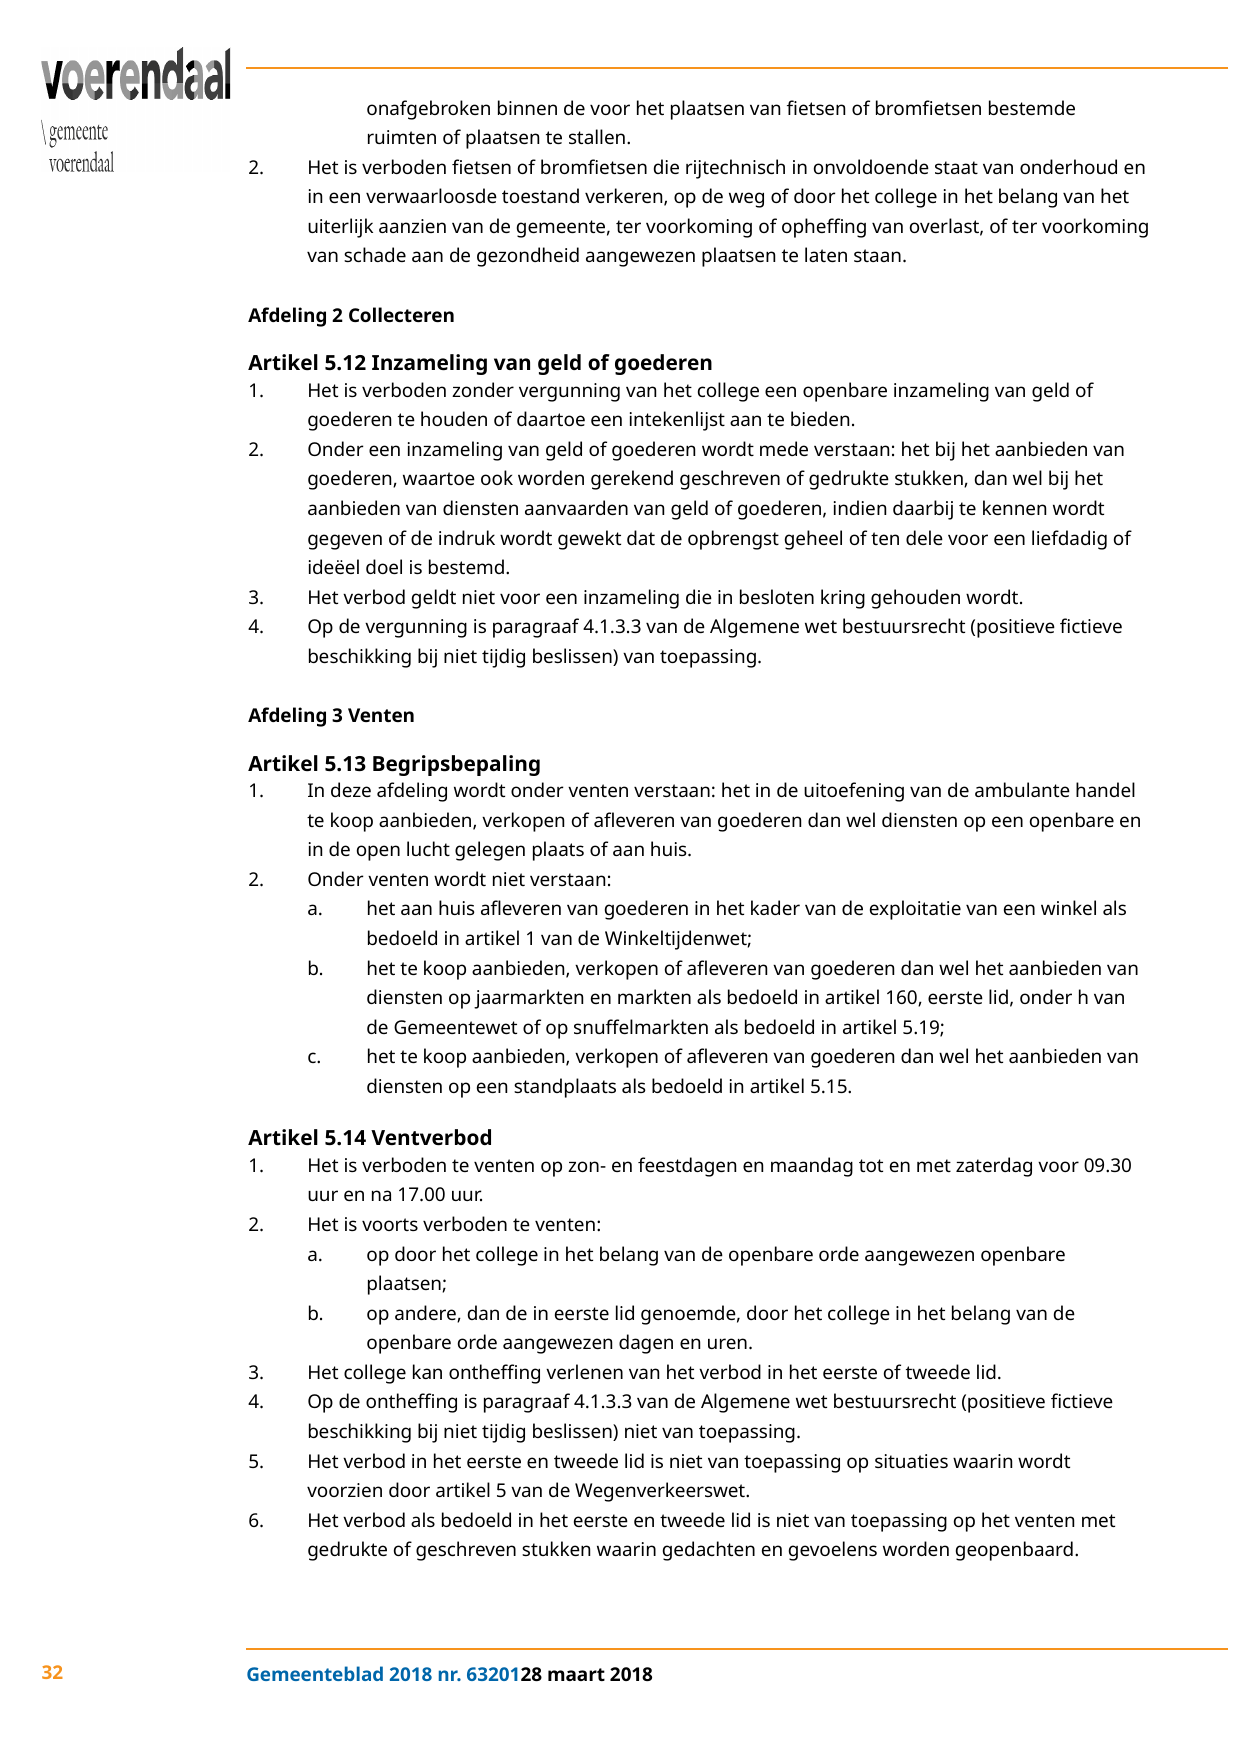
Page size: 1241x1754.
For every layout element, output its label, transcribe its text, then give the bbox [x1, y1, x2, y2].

list Het verbod in het eerste en tweede lid is niet van toepassing op situaties waarin wordt voorzien door artikel 5 van de Wegenverkeerswet. [248, 1448, 1152, 1503]
list Op de ontheffing is paragraaf 4.1.3.3 van de Algemene wet bestuursrecht (positieve fictieve beschikking bij niet tijdig beslissen) niet van toepassing. [248, 1389, 1152, 1444]
list het te koop aanbieden, verkopen of afleveren van goederen dan wel het aanbieden van diensten op jaarmarkten en markten als bedoeld in artikel 160, eerste lid, onder h van de Gemeentewet of op snuffelmarkten als bedoeld in artikel 5.19; [307, 955, 1152, 1040]
list Het verbod geldt niet voor een inzameling die in besloten kring gehouden wordt. [248, 584, 1152, 610]
list In deze afdeling wordt onder venten verstaan: het in de uitoefening van de ambulante handel te koop aanbieden, verkopen of afleveren van goederen dan wel diensten op een openbare en in de open lucht gelegen plaats of aan huis. [248, 777, 1152, 862]
list Het is voorts verboden te venten: [248, 1211, 1152, 1237]
text Artikel 5.12 Inzameling van geld of goederen [248, 348, 1152, 377]
text Afdeling 2 Collecteren [248, 302, 1152, 328]
text Artikel 5.14 Ventverbod [248, 1123, 1152, 1152]
list op door het college in het belang van de openbare orde aangewezen openbare plaatsen; [307, 1241, 1152, 1296]
text Afdeling 3 Venten [248, 702, 1152, 728]
picture [41, 47, 231, 172]
list op andere, dan de in eerste lid genoemde, door het college in het belang van de openbare orde aangewezen dagen en uren. [307, 1300, 1152, 1355]
list Onder venten wordt niet verstaan: [248, 866, 1152, 892]
list Het is verboden te venten op zon- en feestdagen en maandag tot en met zaterdag voor 09.30 uur en na 17.00 uur. [248, 1152, 1152, 1207]
list Op de vergunning is paragraaf 4.1.3.3 van de Algemene wet bestuursrecht (positieve fictieve beschikking bij niet tijdig beslissen) van toepassing. [248, 613, 1152, 669]
list Het college kan ontheffing verlenen van het verbod in het eerste of tweede lid. [248, 1359, 1152, 1385]
list het aan huis afleveren van goederen in het kader van de exploitatie van een winkel als bedoeld in artikel 1 van de Winkeltijdenwet; [307, 896, 1152, 951]
text Artikel 5.13 Begripsbepaling [248, 749, 1152, 777]
list het te koop aanbieden, verkopen of afleveren van goederen dan wel het aanbieden van diensten op een standplaats als bedoeld in artikel 5.15. [307, 1043, 1152, 1099]
list Het verbod als bedoeld in het eerste en tweede lid is niet van toepassing op het venten met gedrukte of geschreven stukken waarin gedachten en gevoelens worden geopenbaard. [248, 1507, 1152, 1562]
list onafgebroken binnen de voor het plaatsen van fietsen of bromfietsen bestemde ruimten of plaatsen te stallen. [307, 95, 1152, 150]
list Het is verboden fietsen of bromfietsen die rijtechnisch in onvoldoende staat van onderhoud en in een verwaarloosde toestand verkeren, op de weg of door het college in het belang van het uiterlijk aanzien van de gemeente, ter voorkoming of opheffing van overlast, of ter voorkoming van schade aan de gezondheid aangewezen plaatsen te laten staan. [248, 154, 1152, 268]
list Het is verboden zonder vergunning van het college een openbare inzameling van geld of goederen te houden of daartoe een intekenlijst aan te bieden. [248, 377, 1152, 432]
list Onder een inzameling van geld of goederen wordt mede verstaan: het bij het aanbieden van goederen, waartoe ook worden gerekend geschreven of gedrukte stukken, dan wel bij het aanbieden van diensten aanvaarden van geld of goederen, indien daarbij te kennen wordt gegeven of de indruk wordt gewekt dat de opbrengst geheel of ten dele voor een liefdadig of ideëel doel is bestemd. [248, 436, 1152, 580]
